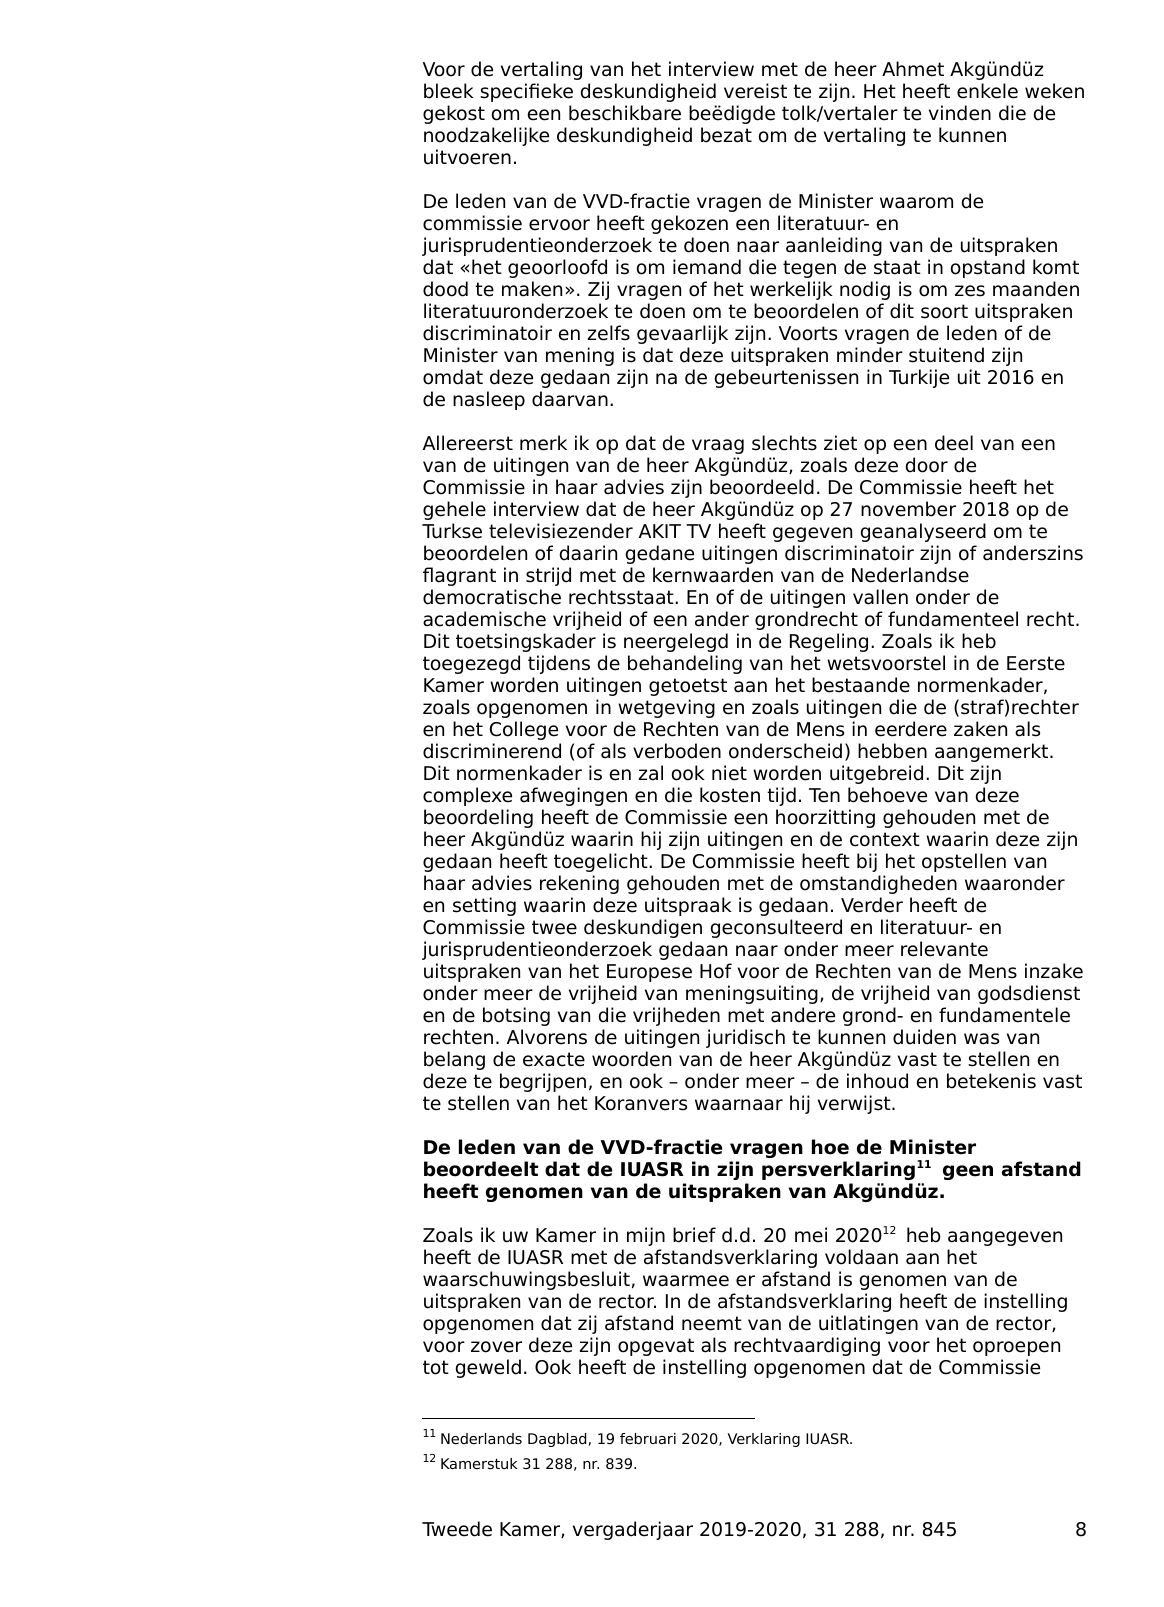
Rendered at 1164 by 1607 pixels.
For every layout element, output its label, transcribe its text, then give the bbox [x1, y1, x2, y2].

text Allereerst merk ik op dat de vraag slechts ziet op een deel van een van de uitingen van de heer Akgündüz, zoals deze door de Commissie in haar advies zijn beoordeeld. De Commissie heeft het gehele interview dat de heer Akgündüz op 27 november 2018 op de Turkse televisiezender AKIT TV heeft gegeven geanalyseerd om te beoordelen of daarin gedane uitingen discriminatoir zijn of anderszins flagrant in strijd met de kernwaarden van de Nederlandse democratische rechtsstaat. En of de uitingen vallen onder de academische vrijheid of een ander grondrecht of fundamenteel recht. Dit toetsingskader is neergelegd in de Regeling. Zoals ik heb toegezegd tijdens de behandeling van het wetsvoorstel in de Eerste Kamer worden uitingen getoetst aan het bestaande normenkader, zoals opgenomen in wetgeving en zoals uitingen die de (straf)rechter en het College voor de Rechten van de Mens in eerdere zaken als discriminerend (of als verboden onderscheid) hebben aangemerkt. Dit normenkader is en zal ook niet worden uitgebreid. Dit zijn complexe afwegingen en die kosten tijd. Ten behoeve van deze beoordeling heeft de Commissie een hoorzitting gehouden met de heer Akgündüz waarin hij zijn uitingen en de context waarin deze zijn gedaan heeft toegelicht. De Commissie heeft bij het opstellen van haar advies rekening gehouden met de omstandigheden waaronder en setting waarin deze uitspraak is gedaan. Verder heeft de Commissie twee deskundigen geconsulteerd en literatuur- en jurisprudentieonderzoek gedaan naar onder meer relevante uitspraken van het Europese Hof voor de Rechten van de Mens inzake onder meer de vrijheid van meningsuiting, de vrijheid van godsdienst en de botsing van die vrijheden met andere grond- en fundamentele rechten. Alvorens de uitingen juridisch te kunnen duiden was van belang de exacte woorden van de heer Akgündüz vast te stellen en deze te begrijpen, en ook – onder meer – de inhoud en betekenis vast te stellen van het Koranvers waarnaar hij verwijst. [422, 433, 1087, 1114]
text De leden van de VVD-fractie vragen hoe de Minister beoordeelt dat de IUASR in zijn persverklaring geen afstand heeft genomen van de uitspraken van Akgündüz. [422, 1137, 1087, 1203]
text Zoals ik uw Kamer in mijn brief d.d. 20 mei 2020 heb aangegeven heeft de IUASR met de afstandsverklaring voldaan aan het waarschuwingsbesluit, waarmee er afstand is genomen van de uitspraken van de rector. In de afstandsverklaring heeft de instelling opgenomen dat zij afstand neemt van de uitlatingen van de rector, voor zover deze zijn opgevat als rechtvaardiging voor het oproepen tot geweld. Ook heeft de instelling opgenomen dat de Commissie [422, 1225, 1087, 1379]
text Kamerstuk 31 288, nr. 839. [422, 1452, 1087, 1474]
text Voor de vertaling van het interview met de heer Ahmet Akgündüz bleek specifieke deskundigheid vereist te zijn. Het heeft enkele weken gekost om een beschikbare beëdigde tolk/vertaler te vinden die de noodzakelijke deskundigheid bezat om de vertaling te kunnen uitvoeren. [422, 59, 1087, 169]
text Nederlands Dagblad, 19 februari 2020, Verklaring IUASR. [422, 1427, 1087, 1449]
text De leden van de VVD-fractie vragen de Minister waarom de commissie ervoor heeft gekozen een literatuur- en jurisprudentieonderzoek te doen naar aanleiding van de uitspraken dat «het geoorloofd is om iemand die tegen de staat in opstand komt dood te maken». Zij vragen of het werkelijk nodig is om zes maanden literatuuronderzoek te doen om te beoordelen of dit soort uitspraken discriminatoir en zelfs gevaarlijk zijn. Voorts vragen de leden of de Minister van mening is dat deze uitspraken minder stuitend zijn omdat deze gedaan zijn na de gebeurtenissen in Turkije uit 2016 en de nasleep daarvan. [422, 191, 1087, 411]
